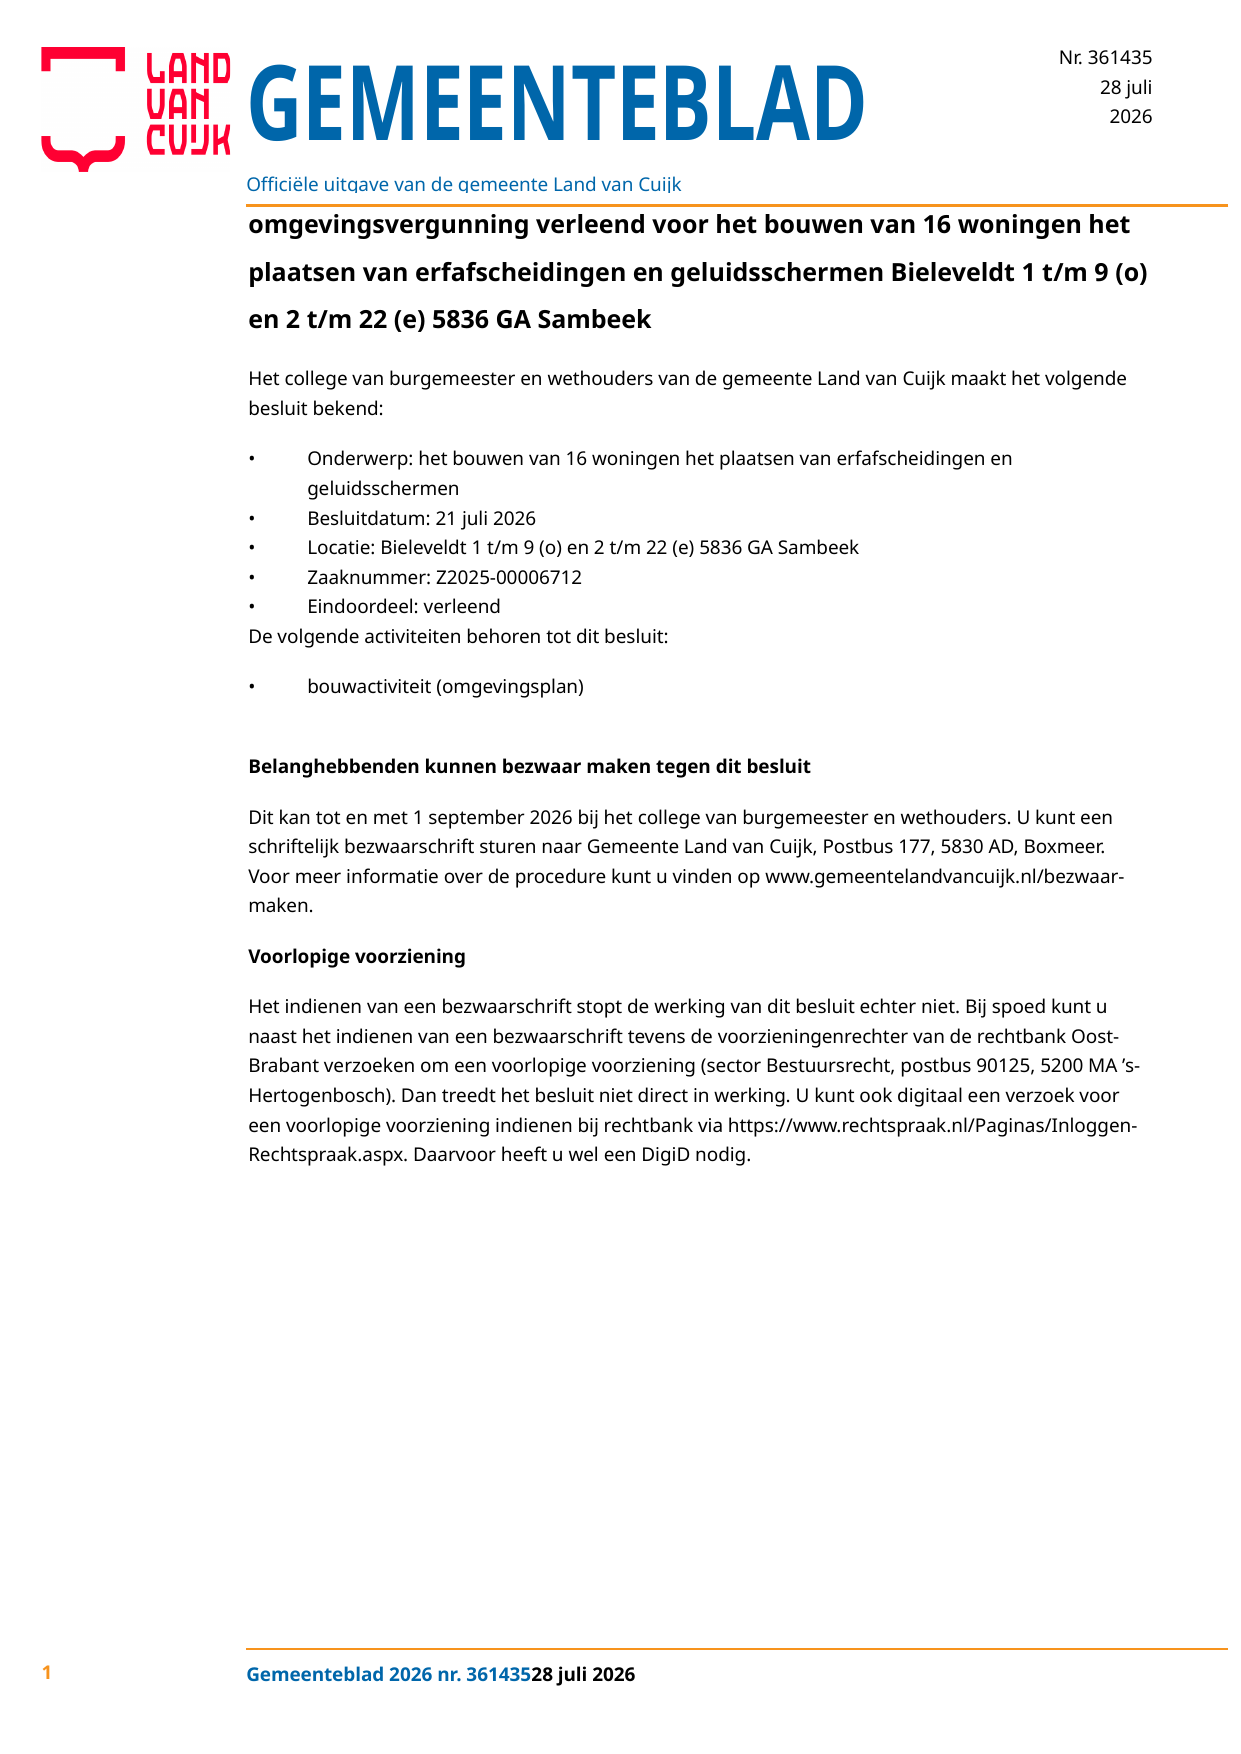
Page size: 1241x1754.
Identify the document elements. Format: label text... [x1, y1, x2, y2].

picture [41, 47, 231, 172]
text Het indienen van een bezwaarschrift stopt de werking van dit besluit echter niet. Bij spoed kunt u naast het indienen van een bezwaarschrift tevens de voorzieningenrechter van de rechtbank Oost-Brabant verzoeken om een voorlopige voorziening (sector Bestuursrecht, postbus 90125, 5200 MA ’s-Hertogenbosch). Dan treedt het besluit niet direct in werking. U kunt ook digitaal een verzoek voor een voorlopige voorziening indienen bij rechtbank via https://www.rechtspraak.nl/Paginas/Inloggen-Rechtspraak.aspx. Daarvoor heeft u wel een DigiD nodig. [248, 993, 1152, 1167]
list Onderwerp: het bouwen van 16 woningen het plaatsen van erfafscheidingen en geluidsschermen [248, 446, 1152, 501]
text Dit kan tot en met 1 september 2026 bij het college van burgemeester en wethouders. U kunt een schriftelijk bezwaarschrift sturen naar Gemeente Land van Cuijk, Postbus 177, 5830 AD, Boxmeer. Voor meer informatie over de procedure kunt u vinden op www.gemeentelandvancuijk.nl/bezwaar-maken. [248, 804, 1152, 918]
list Zaaknummer: Z2025-00006712 [248, 564, 1152, 589]
text Belanghebbenden kunnen bezwaar maken tegen dit besluit [248, 753, 1152, 779]
list Besluitdatum: 21 juli 2026 [248, 505, 1152, 530]
text De volgende activiteiten behoren tot dit besluit: [248, 623, 1152, 649]
list bouwactiviteit (omgevingsplan) [248, 673, 1152, 699]
text Het college van burgemeester en wethouders van de gemeente Land van Cuijk maakt het volgende besluit bekend: [248, 366, 1152, 421]
text Voorlopige voorziening [248, 943, 1152, 969]
list Eindoordeel: verleend [248, 593, 1152, 619]
list Locatie: Bieleveldt 1 t/m 9 (o) en 2 t/m 22 (e) 5836 GA Sambeek [248, 534, 1152, 560]
text omgevingsvergunning verleend voor het bouwen van 16 woningen het plaatsen van erfafscheidingen en geluidsschermen Bieleveldt 1 t/m 9 (o) en 2 t/m 22 (e) 5836 GA Sambeek [248, 207, 1152, 336]
